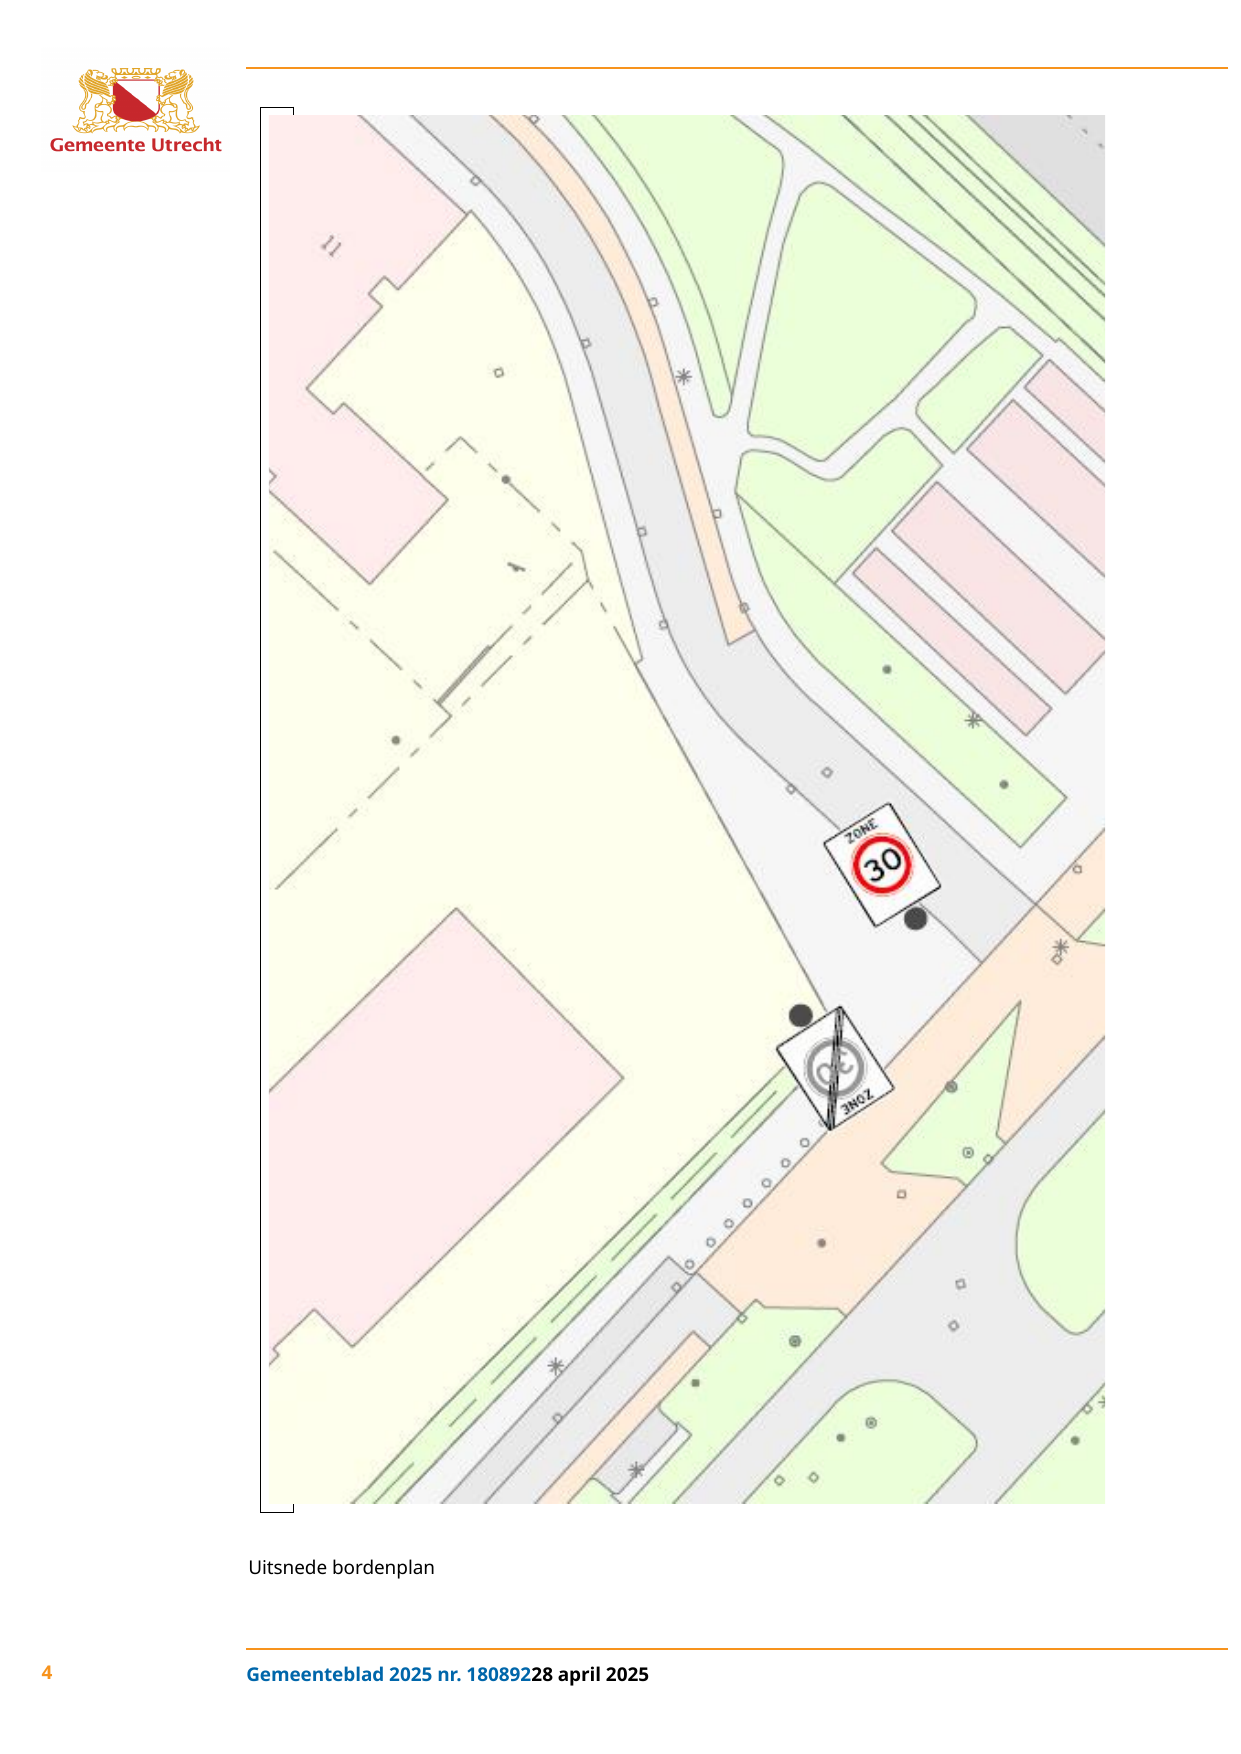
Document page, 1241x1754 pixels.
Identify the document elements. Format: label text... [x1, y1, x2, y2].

picture [268, 115, 1106, 1504]
picture [41, 47, 231, 172]
text Uitsnede bordenplan [248, 1554, 1152, 1580]
